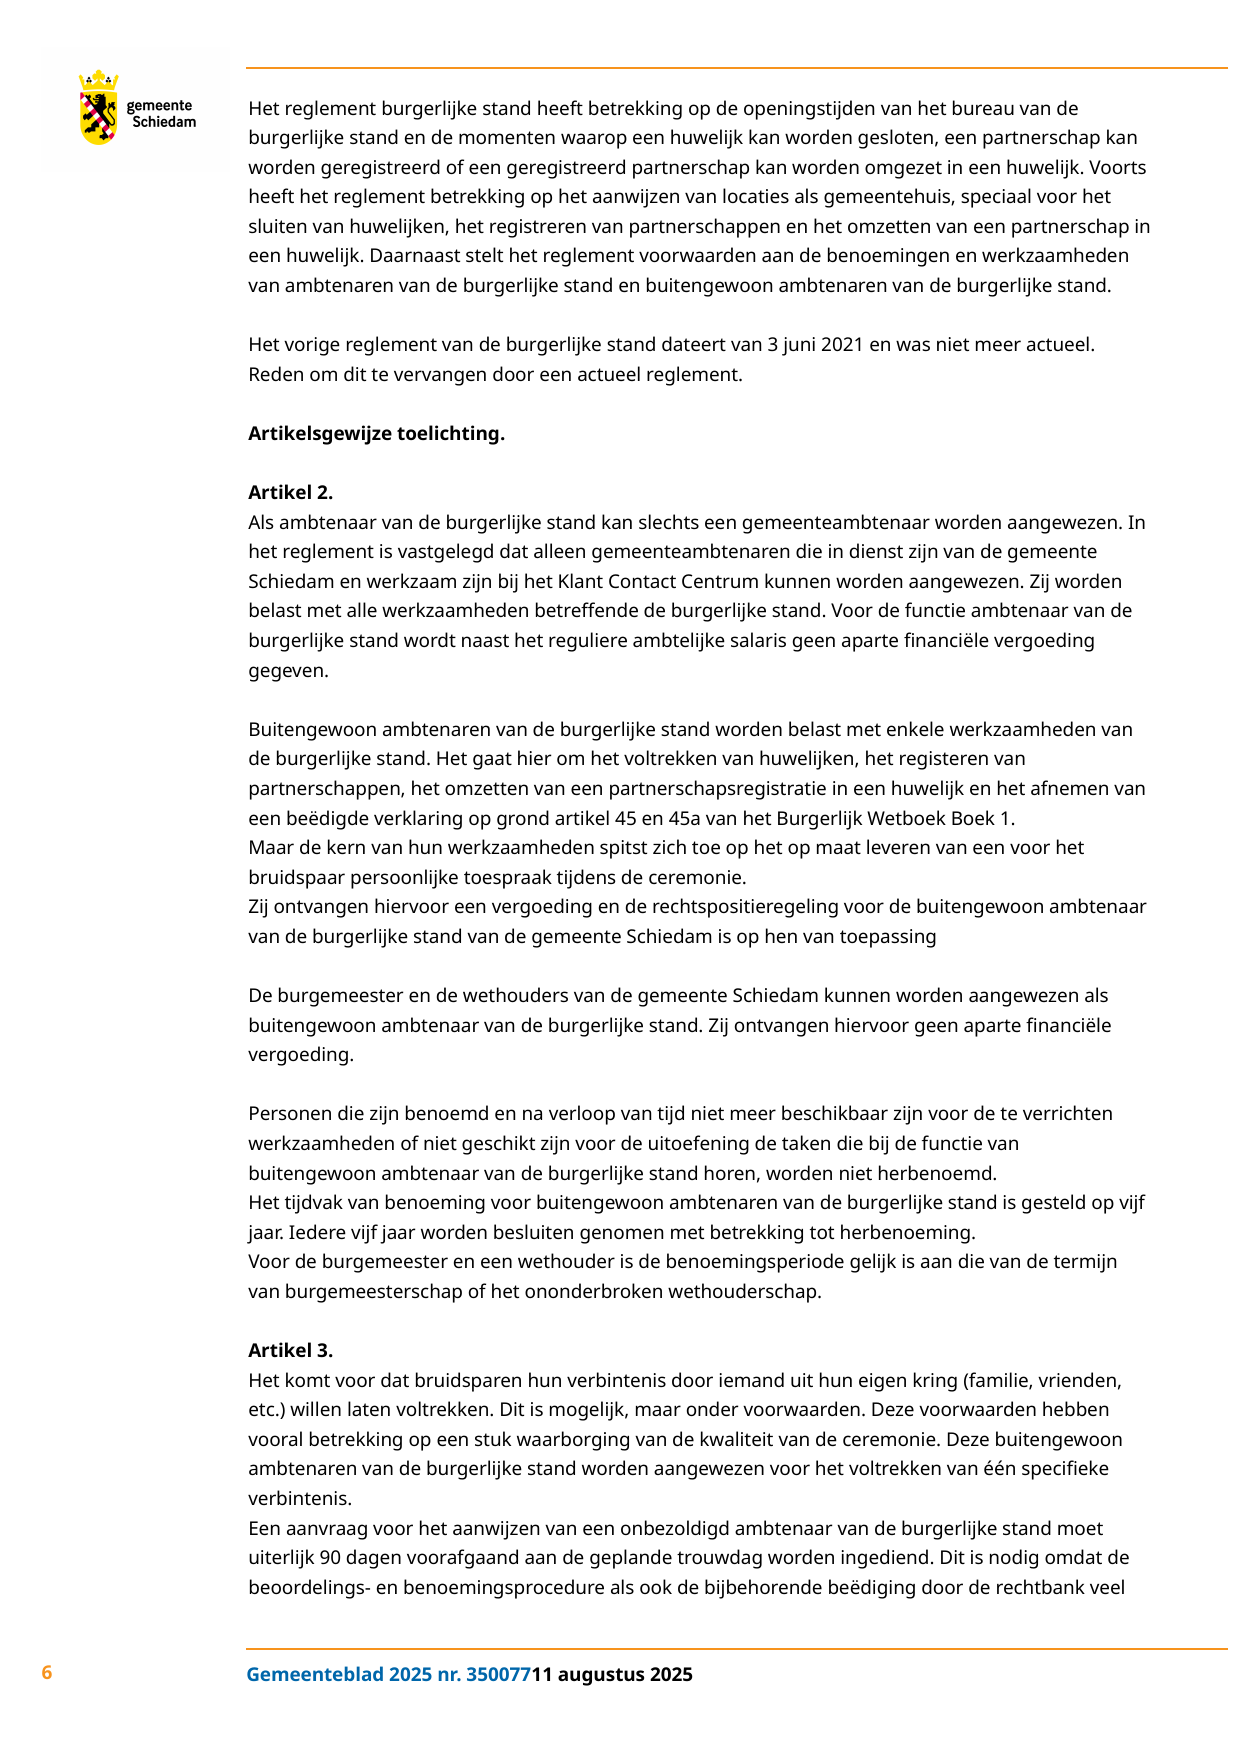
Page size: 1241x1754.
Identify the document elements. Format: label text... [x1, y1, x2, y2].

text Maar de kern van hun werkzaamheden spitst zich toe op het op maat leveren van een voor het bruidspaar persoonlijke toespraak tijdens de ceremonie. [248, 834, 1152, 890]
text Artikel 2. [248, 479, 1152, 505]
text Het komt voor dat bruidsparen hun verbintenis door iemand uit hun eigen kring (familie, vrienden, etc.) willen laten voltrekken. Dit is mogelijk, maar onder voorwaarden. Deze voorwaarden hebben vooral betrekking op een stuk waarborging van de kwaliteit van de ceremonie. Deze buitengewoon ambtenaren van de burgerlijke stand worden aangewezen voor het voltrekken van één specifieke verbintenis. [248, 1367, 1152, 1511]
text Personen die zijn benoemd en na verloop van tijd niet meer beschikbaar zijn voor de te verrichten werkzaamheden of niet geschikt zijn voor de uitoefening de taken die bij de functie van buitengewoon ambtenaar van de burgerlijke stand horen, worden niet herbenoemd. [248, 1101, 1152, 1186]
text Het reglement burgerlijke stand heeft betrekking op de openingstijden van het bureau van de burgerlijke stand en de momenten waarop een huwelijk kan worden gesloten, een partnerschap kan worden geregistreerd of een geregistreerd partnerschap kan worden omgezet in een huwelijk. Voorts heeft het reglement betrekking op het aanwijzen van locaties als gemeentehuis, speciaal voor het sluiten van huwelijken, het registreren van partnerschappen en het omzetten van een partnerschap in een huwelijk. Daarnaast stelt het reglement voorwaarden aan de benoemingen en werkzaamheden van ambtenaren van de burgerlijke stand en buitengewoon ambtenaren van de burgerlijke stand. [248, 95, 1152, 298]
text Het vorige reglement van de burgerlijke stand dateert van 3 juni 2021 en was niet meer actueel. Reden om dit te vervangen door een actueel reglement. [248, 331, 1152, 387]
text Het tijdvak van benoeming voor buitengewoon ambtenaren van de burgerlijke stand is gesteld op vijf jaar. Iedere vijf jaar worden besluiten genomen met betrekking tot herbenoeming. [248, 1189, 1152, 1245]
text Artikel 3. [248, 1337, 1152, 1363]
text Zij ontvangen hiervoor een vergoeding en de rechtspositieregeling voor de buitengewoon ambtenaar van de burgerlijke stand van de gemeente Schiedam is op hen van toepassing [248, 893, 1152, 949]
picture [41, 47, 231, 172]
text Voor de burgemeester en een wethouder is de benoemingsperiode gelijk is aan die van de termijn van burgemeesterschap of het ononderbroken wethouderschap. [248, 1248, 1152, 1304]
text Artikelsgewijze toelichting. [248, 420, 1152, 446]
text Als ambtenaar van de burgerlijke stand kan slechts een gemeenteambtenaar worden aangewezen. In het reglement is vastgelegd dat alleen gemeenteambtenaren die in dienst zijn van de gemeente Schiedam en werkzaam zijn bij het Klant Contact Centrum kunnen worden aangewezen. Zij worden belast met alle werkzaamheden betreffende de burgerlijke stand. Voor de functie ambtenaar van de burgerlijke stand wordt naast het reguliere ambtelijke salaris geen aparte financiële vergoeding gegeven. [248, 509, 1152, 683]
text Buitengewoon ambtenaren van de burgerlijke stand worden belast met enkele werkzaamheden van de burgerlijke stand. Het gaat hier om het voltrekken van huwelijken, het registeren van partnerschappen, het omzetten van een partnerschapsregistratie in een huwelijk en het afnemen van een beëdigde verklaring op grond artikel 45 en 45a van het Burgerlijk Wetboek Boek 1. [248, 716, 1152, 831]
text De burgemeester en de wethouders van de gemeente Schiedam kunnen worden aangewezen als buitengewoon ambtenaar van de burgerlijke stand. Zij ontvangen hiervoor geen aparte financiële vergoeding. [248, 982, 1152, 1067]
text Een aanvraag voor het aanwijzen van een onbezoldigd ambtenaar van de burgerlijke stand moet uiterlijk 90 dagen voorafgaand aan de geplande trouwdag worden ingediend. Dit is nodig omdat de beoordelings- en benoemingsprocedure als ook de bijbehorende beëdiging door de rechtbank veel [248, 1515, 1152, 1600]
